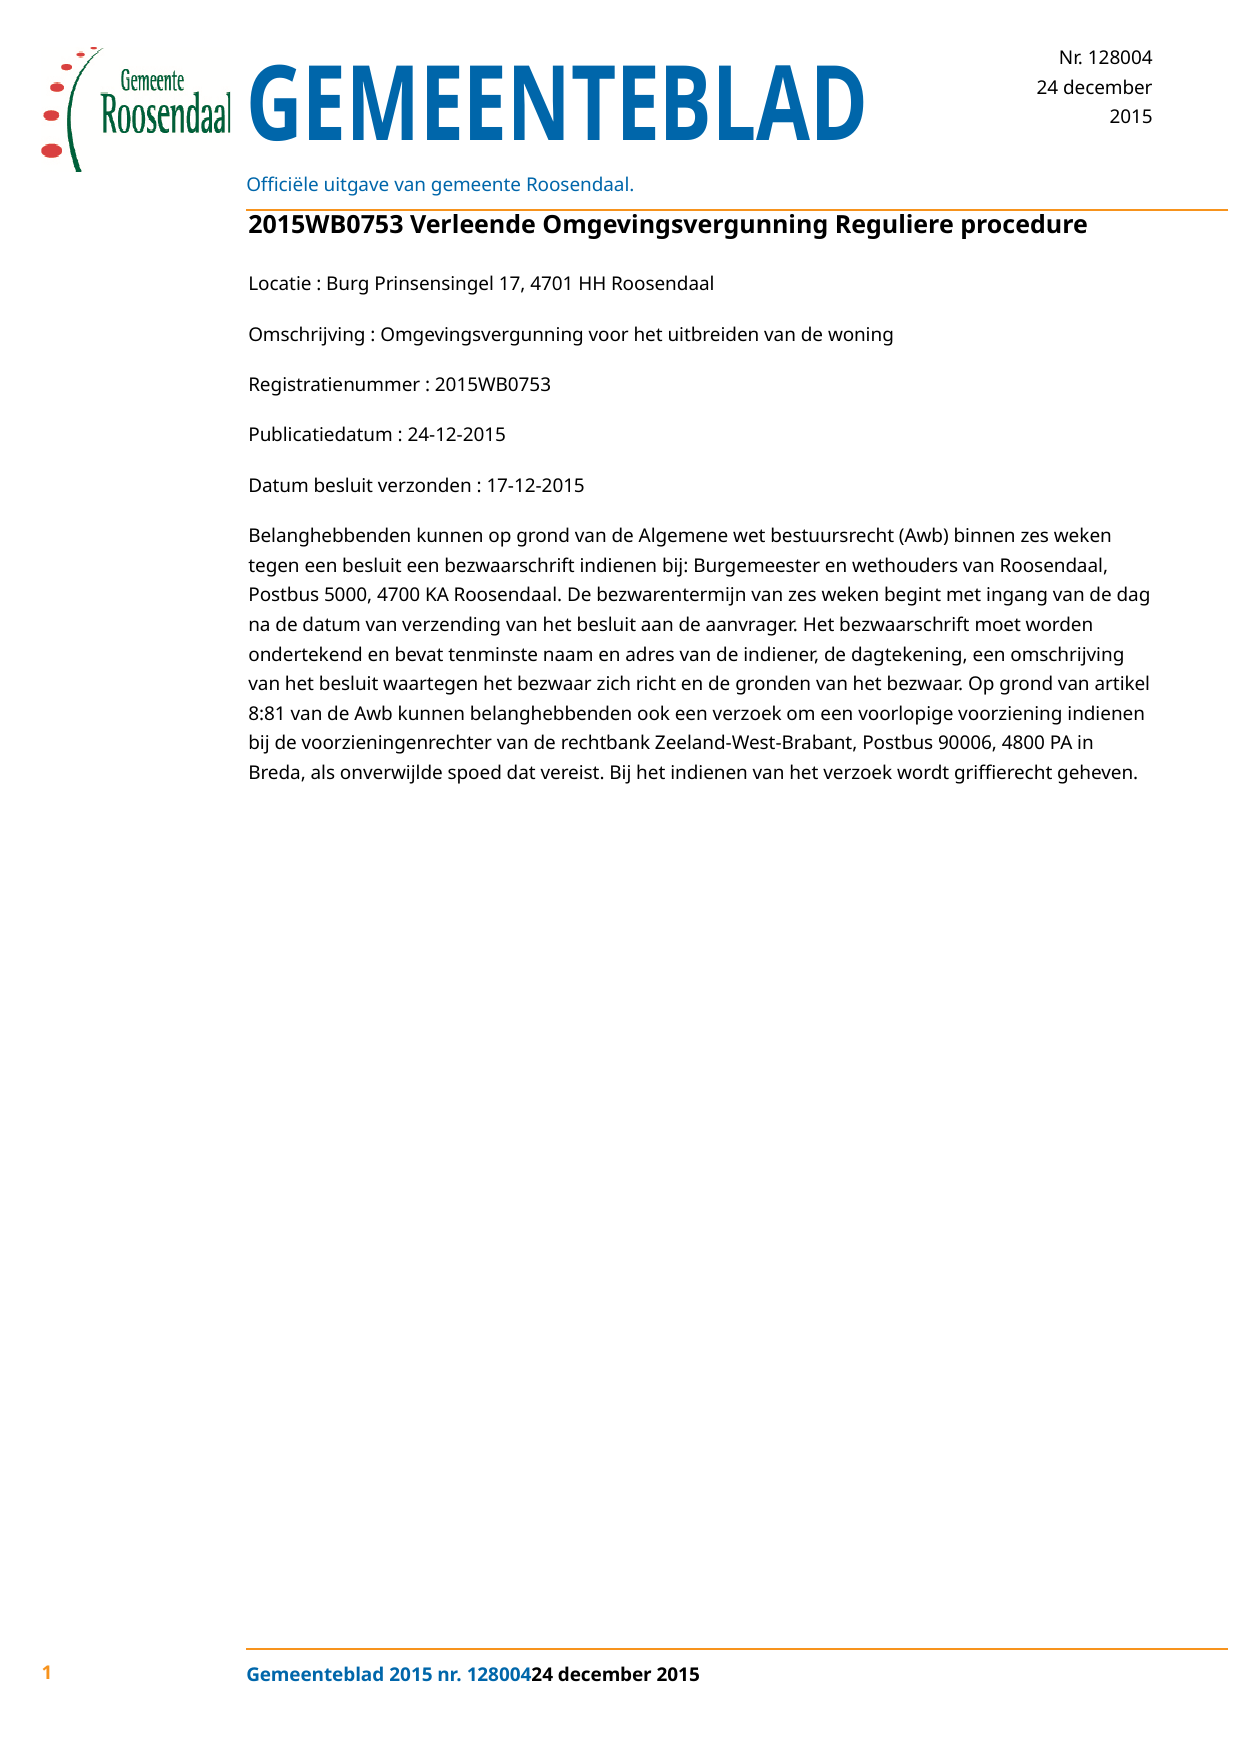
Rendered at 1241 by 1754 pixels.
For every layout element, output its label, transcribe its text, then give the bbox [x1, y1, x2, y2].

text Registratienummer : 2015WB0753 [248, 371, 1152, 397]
picture [41, 47, 231, 172]
text Belanghebbenden kunnen op grond van de Algemene wet bestuursrecht (Awb) binnen zes weken tegen een besluit een bezwaarschrift indienen bij: Burgemeester en wethouders van Roosendaal, Postbus 5000, 4700 KA Roosendaal. De bezwarentermijn van zes weken begint met ingang van de dag na de datum van verzending van het besluit aan de aanvrager. Het bezwaarschrift moet worden ondertekend en bevat tenminste naam en adres van de indiener, de dagtekening, een omschrijving van het besluit waartegen het bezwaar zich richt en de gronden van het bezwaar. Op grond van artikel 8:81 van de Awb kunnen belanghebbenden ook een verzoek om een voorlopige voorziening indienen bij de voorzieningenrechter van de rechtbank Zeeland-West-Brabant, Postbus 90006, 4800 PA in Breda, als onverwijlde spoed dat vereist. Bij het indienen van het verzoek wordt griffierecht geheven. [248, 522, 1152, 785]
text Publicatiedatum : 24-12-2015 [248, 422, 1152, 447]
text Locatie : Burg Prinsensingel 17, 4701 HH Roosendaal [248, 270, 1152, 296]
text 2015WB0753 Verleende Omgevingsvergunning Reguliere procedure [248, 211, 1152, 241]
text Omschrijving : Omgevingsvergunning voor het uitbreiden van de woning [248, 321, 1152, 346]
text Datum besluit verzonden : 17-12-2015 [248, 472, 1152, 498]
